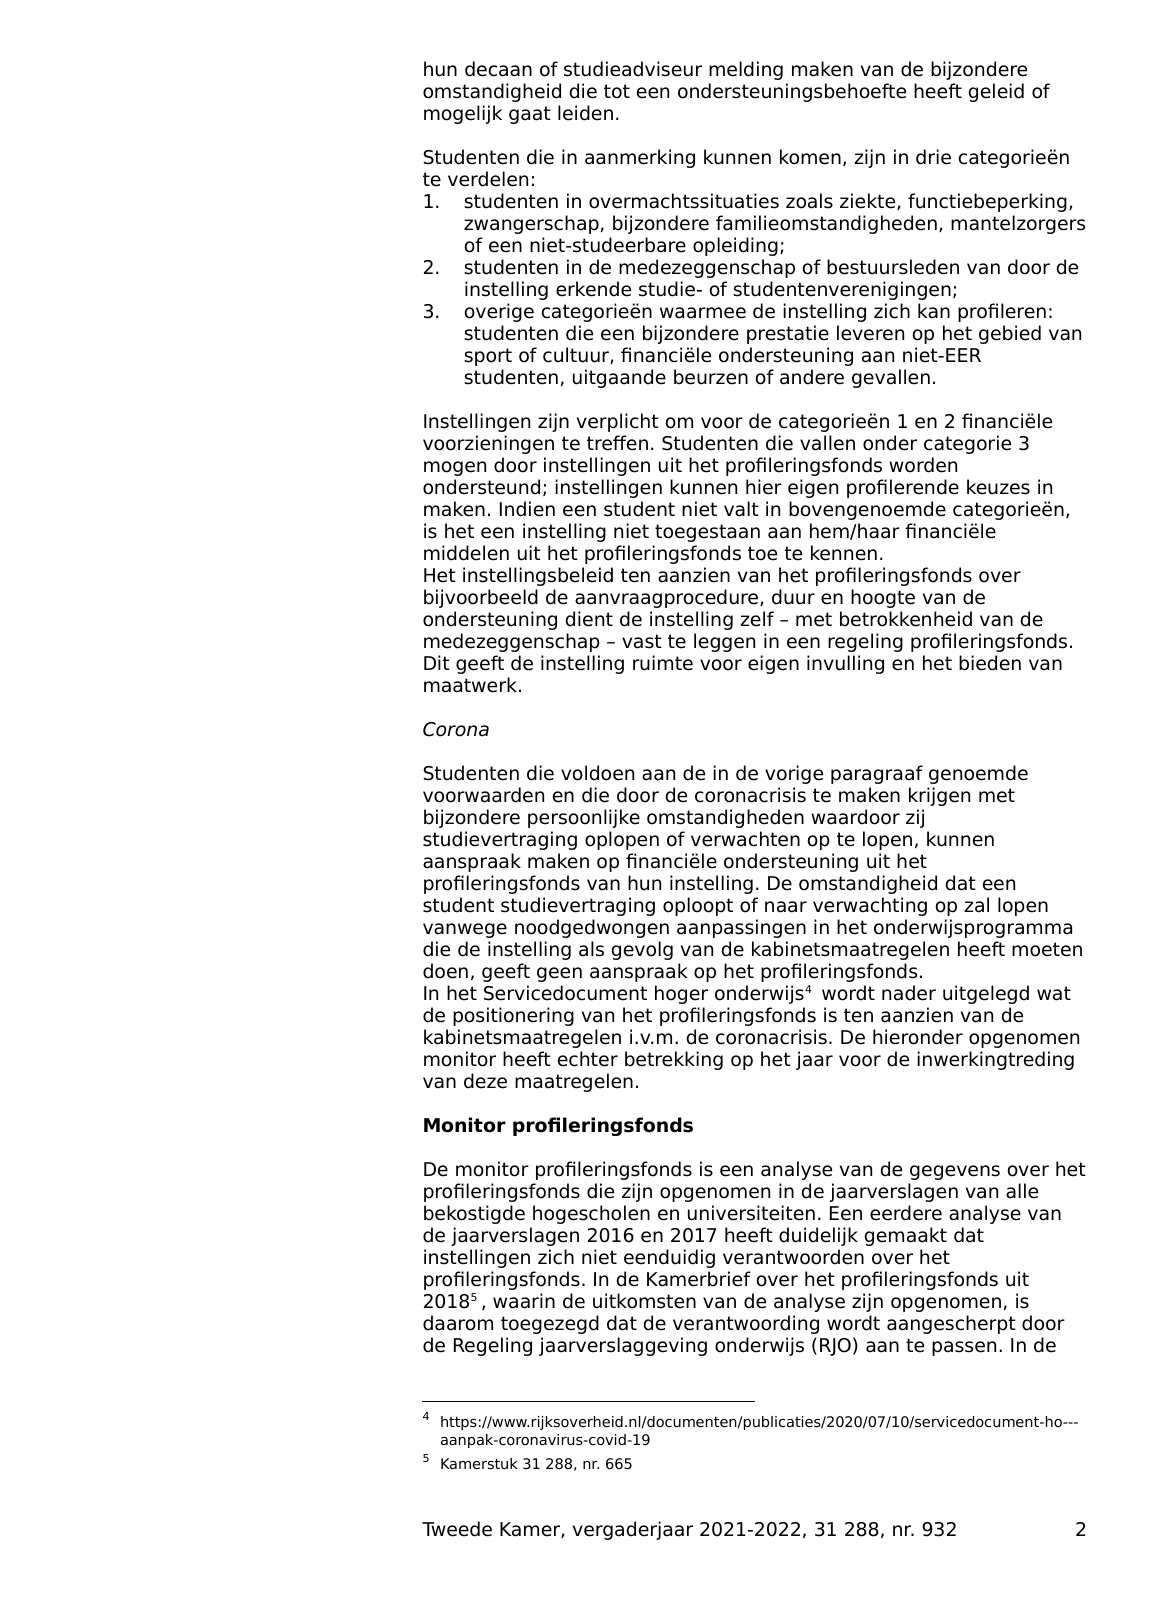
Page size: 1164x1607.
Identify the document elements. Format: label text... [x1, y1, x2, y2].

text Kamerstuk 31 288, nr. 665 [422, 1452, 1087, 1474]
text 1. studenten in overmachtssituaties zoals ziekte, functiebeperking, zwangerschap, bijzondere familieomstandigheden, mantelzorgers of een niet-studeerbare opleiding; [422, 191, 1087, 257]
subtitle Monitor profileringsfonds [422, 1115, 1087, 1137]
text De monitor profileringsfonds is een analyse van de gegevens over het profileringsfonds die zijn opgenomen in de jaarverslagen van alle bekostigde hogescholen en universiteiten. Een eerdere analyse van de jaarverslagen 2016 en 2017 heeft duidelijk gemaakt dat instellingen zich niet eenduidig verantwoorden over het profileringsfonds. In de Kamerbrief over het profileringsfonds uit 2018, waarin de uitkomsten van de analyse zijn opgenomen, is daarom toegezegd dat de verantwoording wordt aangescherpt door de Regeling jaarverslaggeving onderwijs (RJO) aan te passen. In de [422, 1159, 1087, 1357]
subtitle Corona [422, 719, 1087, 741]
text hun decaan of studieadviseur melding maken van de bijzondere omstandigheid die tot een ondersteuningsbehoefte heeft geleid of mogelijk gaat leiden. [422, 59, 1087, 125]
text Studenten die in aanmerking kunnen komen, zijn in drie categorieën te verdelen: [422, 147, 1087, 191]
text In het Servicedocument hoger onderwijs wordt nader uitgelegd wat de positionering van het profileringsfonds is ten aanzien van de kabinetsmaatregelen i.v.m. de coronacrisis. De hieronder opgenomen monitor heeft echter betrekking op het jaar voor de inwerkingtreding van deze maatregelen. [422, 983, 1087, 1093]
text Instellingen zijn verplicht om voor de categorieën 1 en 2 financiële voorzieningen te treffen. Studenten die vallen onder categorie 3 mogen door instellingen uit het profileringsfonds worden ondersteund; instellingen kunnen hier eigen profilerende keuzes in maken. Indien een student niet valt in bovengenoemde categorieën, is het een instelling niet toegestaan aan hem/haar financiële middelen uit het profileringsfonds toe te kennen. [422, 411, 1087, 565]
text Het instellingsbeleid ten aanzien van het profileringsfonds over bijvoorbeeld de aanvraagprocedure, duur en hoogte van de ondersteuning dient de instelling zelf – met betrokkenheid van de medezeggenschap – vast te leggen in een regeling profileringsfonds. Dit geeft de instelling ruimte voor eigen invulling en het bieden van maatwerk. [422, 565, 1087, 697]
text 2. studenten in de medezeggenschap of bestuursleden van door de instelling erkende studie- of studentenverenigingen; [422, 257, 1087, 301]
text Studenten die voldoen aan de in de vorige paragraaf genoemde voorwaarden en die door de coronacrisis te maken krijgen met bijzondere persoonlijke omstandigheden waardoor zij studievertraging oplopen of verwachten op te lopen, kunnen aanspraak maken op financiële ondersteuning uit het profileringsfonds van hun instelling. De omstandigheid dat een student studievertraging oploopt of naar verwachting op zal lopen vanwege noodgedwongen aanpassingen in het onderwijsprogramma die de instelling als gevolg van de kabinetsmaatregelen heeft moeten doen, geeft geen aanspraak op het profileringsfonds. [422, 763, 1087, 983]
text https://www.rijksoverheid.nl/documenten/publicaties/2020/07/10/servicedocument-ho---aanpak-coronavirus-covid-19 [422, 1410, 1087, 1449]
text 3. overige categorieën waarmee de instelling zich kan profileren: studenten die een bijzondere prestatie leveren op het gebied van sport of cultuur, financiële ondersteuning aan niet-EER studenten, uitgaande beurzen of andere gevallen. [422, 301, 1087, 389]
